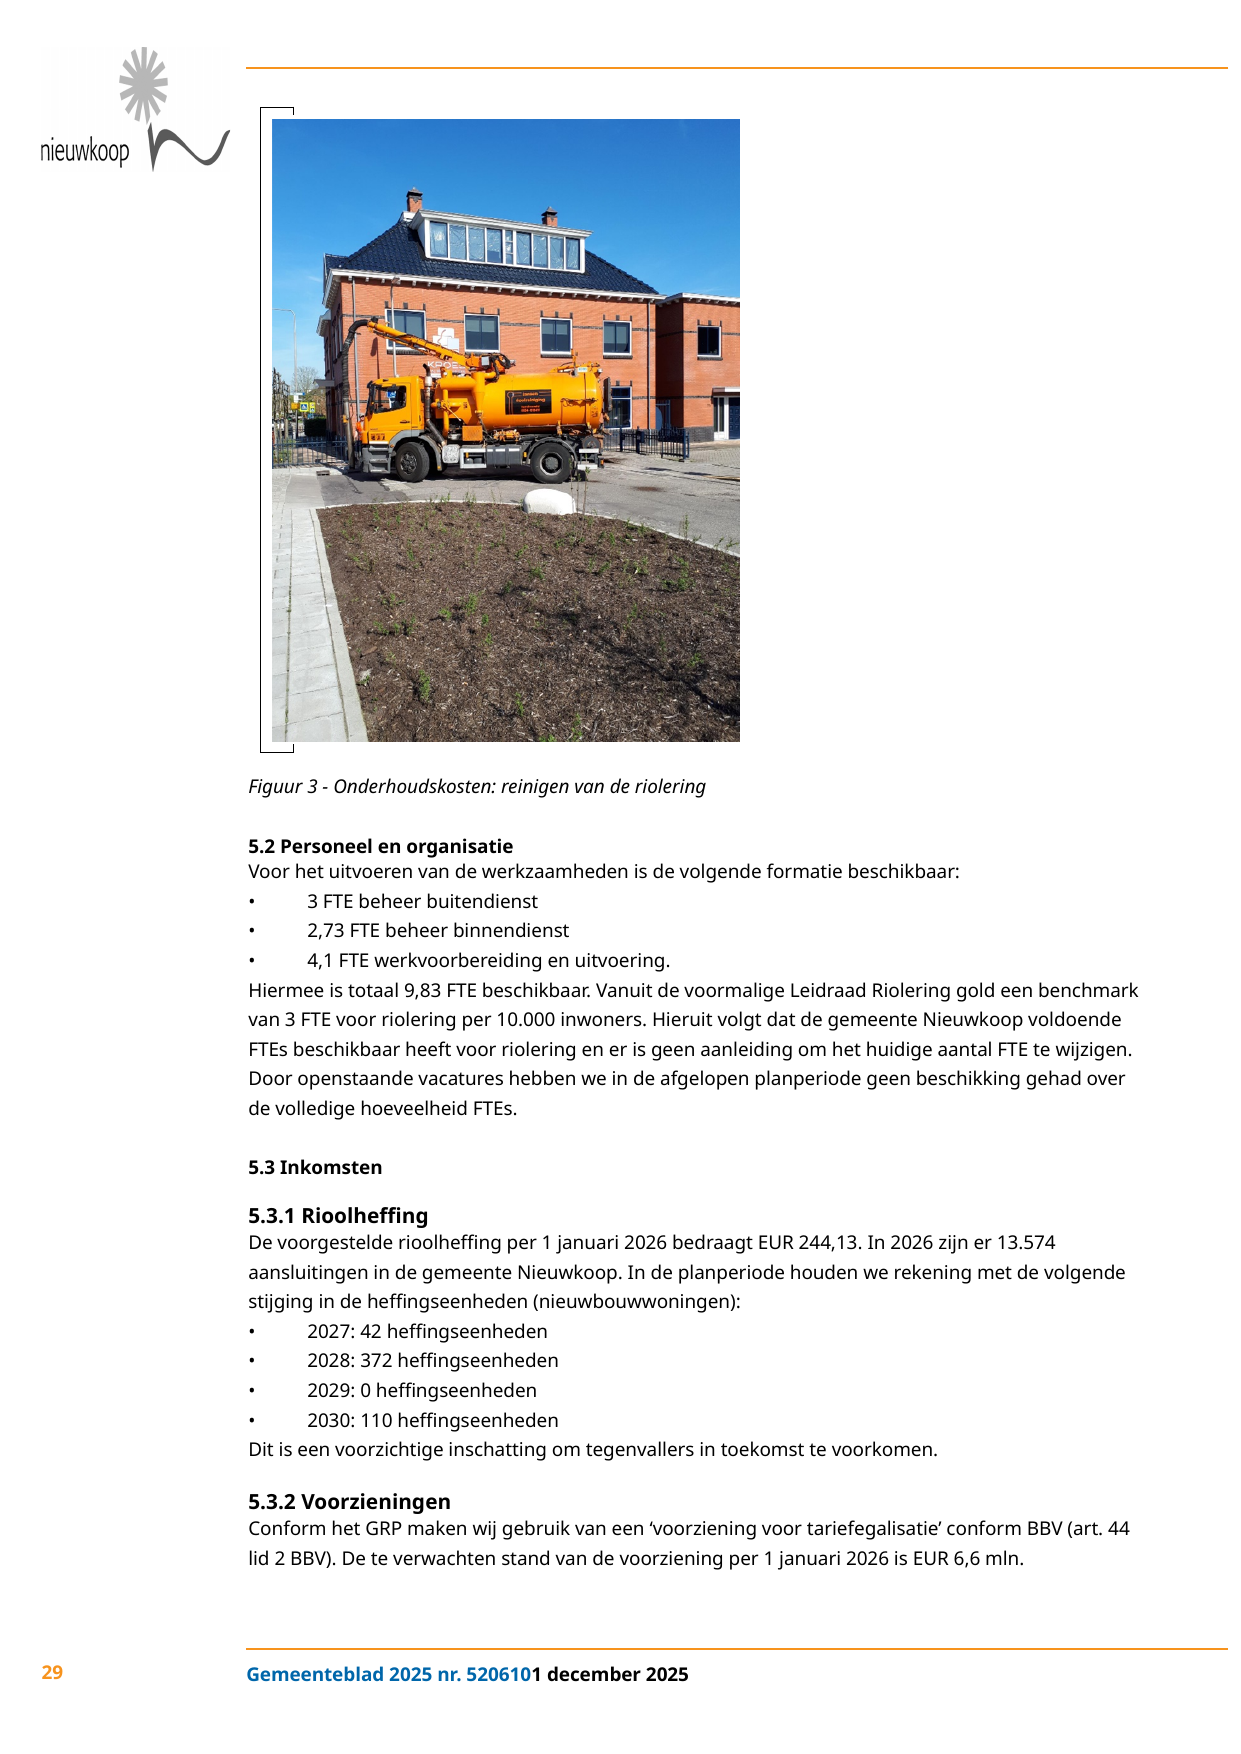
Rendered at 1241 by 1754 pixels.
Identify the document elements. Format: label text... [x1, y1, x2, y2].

text De voorgestelde rioolheffing per 1 januari 2026 bedraagt EUR 244,13. In 2026 zijn er 13.574 aansluitingen in de gemeente Nieuwkoop. In de planperiode houden we rekening met de volgende stijging in de heffingseenheden (nieuwbouwwoningen): [248, 1229, 1152, 1314]
list 2029: 0 heffingseenheden [248, 1377, 1152, 1403]
list 2027: 42 heffingseenheden [248, 1318, 1152, 1344]
list 2,73 FTE beheer binnendienst [248, 918, 1152, 943]
text 5.3.1 Rioolheffing [248, 1201, 1152, 1229]
text Conform het GRP maken wij gebruik van een ‘voorziening voor tariefegalisatie’ conform BBV (art. 44 lid 2 BBV). De te verwachten stand van de voorziening per 1 januari 2026 is EUR 6,6 mln. [248, 1515, 1152, 1571]
list 2028: 372 heffingseenheden [248, 1348, 1152, 1373]
list 3 FTE beheer buitendienst [248, 888, 1152, 914]
list 2030: 110 heffingseenheden [248, 1407, 1152, 1433]
picture [268, 115, 742, 744]
text 5.3 Inkomsten [248, 1154, 1152, 1180]
text 5.2 Personeel en organisatie [248, 833, 1152, 858]
text Hiermee is totaal 9,83 FTE beschikbaar. Vanuit de voormalige Leidraad Riolering gold een benchmark van 3 FTE voor riolering per 10.000 inwoners. Hieruit volgt dat de gemeente Nieuwkoop voldoende FTEs beschikbaar heeft voor riolering en er is geen aanleiding om het huidige aantal FTE te wijzigen. Door openstaande vacatures hebben we in de afgelopen planperiode geen beschikking gehad over de volledige hoeveelheid FTEs. [248, 977, 1152, 1121]
text Figuur 3 - Onderhoudskosten: reinigen van de riolering [248, 774, 1152, 799]
text Voor het uitvoeren van de werkzaamheden is de volgende formatie beschikbaar: [248, 858, 1152, 884]
text 5.3.2 Voorzieningen [248, 1487, 1152, 1515]
list 4,1 FTE werkvoorbereiding en uitvoering. [248, 947, 1152, 973]
picture [41, 47, 231, 172]
text Dit is een voorzichtige inschatting om tegenvallers in toekomst te voorkomen. [248, 1436, 1152, 1462]
